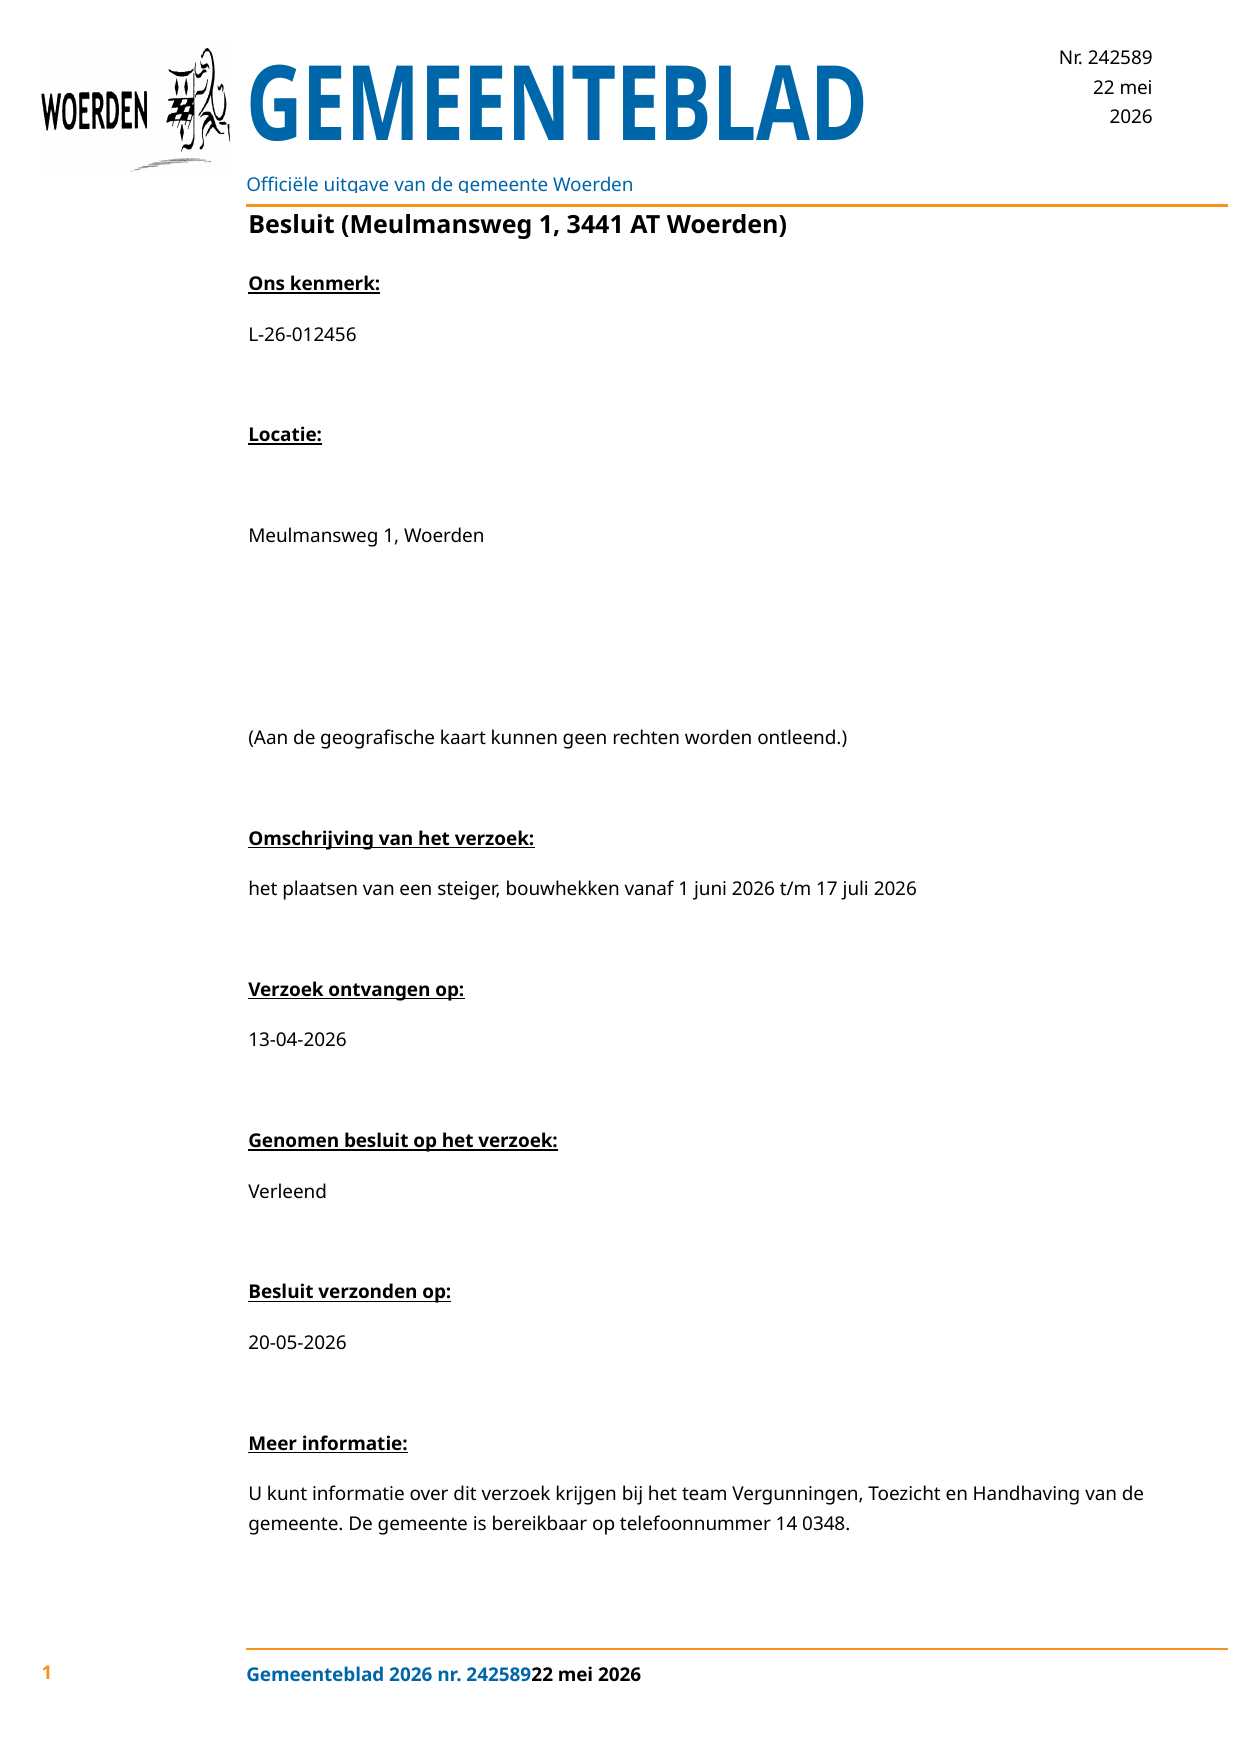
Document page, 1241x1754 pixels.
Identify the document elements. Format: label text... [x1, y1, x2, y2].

text 13-04-2026 [248, 1027, 1152, 1052]
text Locatie: [248, 422, 1152, 447]
picture [41, 47, 231, 172]
text Omschrijving van het verzoek: [248, 825, 1152, 851]
text Verzoek ontvangen op: [248, 976, 1152, 1002]
text Genomen besluit op het verzoek: [248, 1127, 1152, 1153]
text (Aan de geografische kaart kunnen geen rechten worden ontleend.) [248, 724, 1152, 750]
text Verleend [248, 1178, 1152, 1203]
text U kunt informatie over dit verzoek krijgen bij het team Vergunningen, Toezicht en Handhaving van de gemeente. De gemeente is bereikbaar op telefoonnummer 14 0348. [248, 1480, 1152, 1536]
text 20-05-2026 [248, 1329, 1152, 1355]
text L-26-012456 [248, 321, 1152, 346]
text Ons kenmerk: [248, 270, 1152, 296]
text Meer informatie: [248, 1430, 1152, 1456]
text Besluit verzonden op: [248, 1279, 1152, 1304]
text Meulmansweg 1, Woerden [248, 522, 1152, 548]
text Besluit (Meulmansweg 1, 3441 AT Woerden) [248, 207, 1152, 241]
text het plaatsen van een steiger, bouwhekken vanaf 1 juni 2026 t/m 17 juli 2026 [248, 875, 1152, 901]
